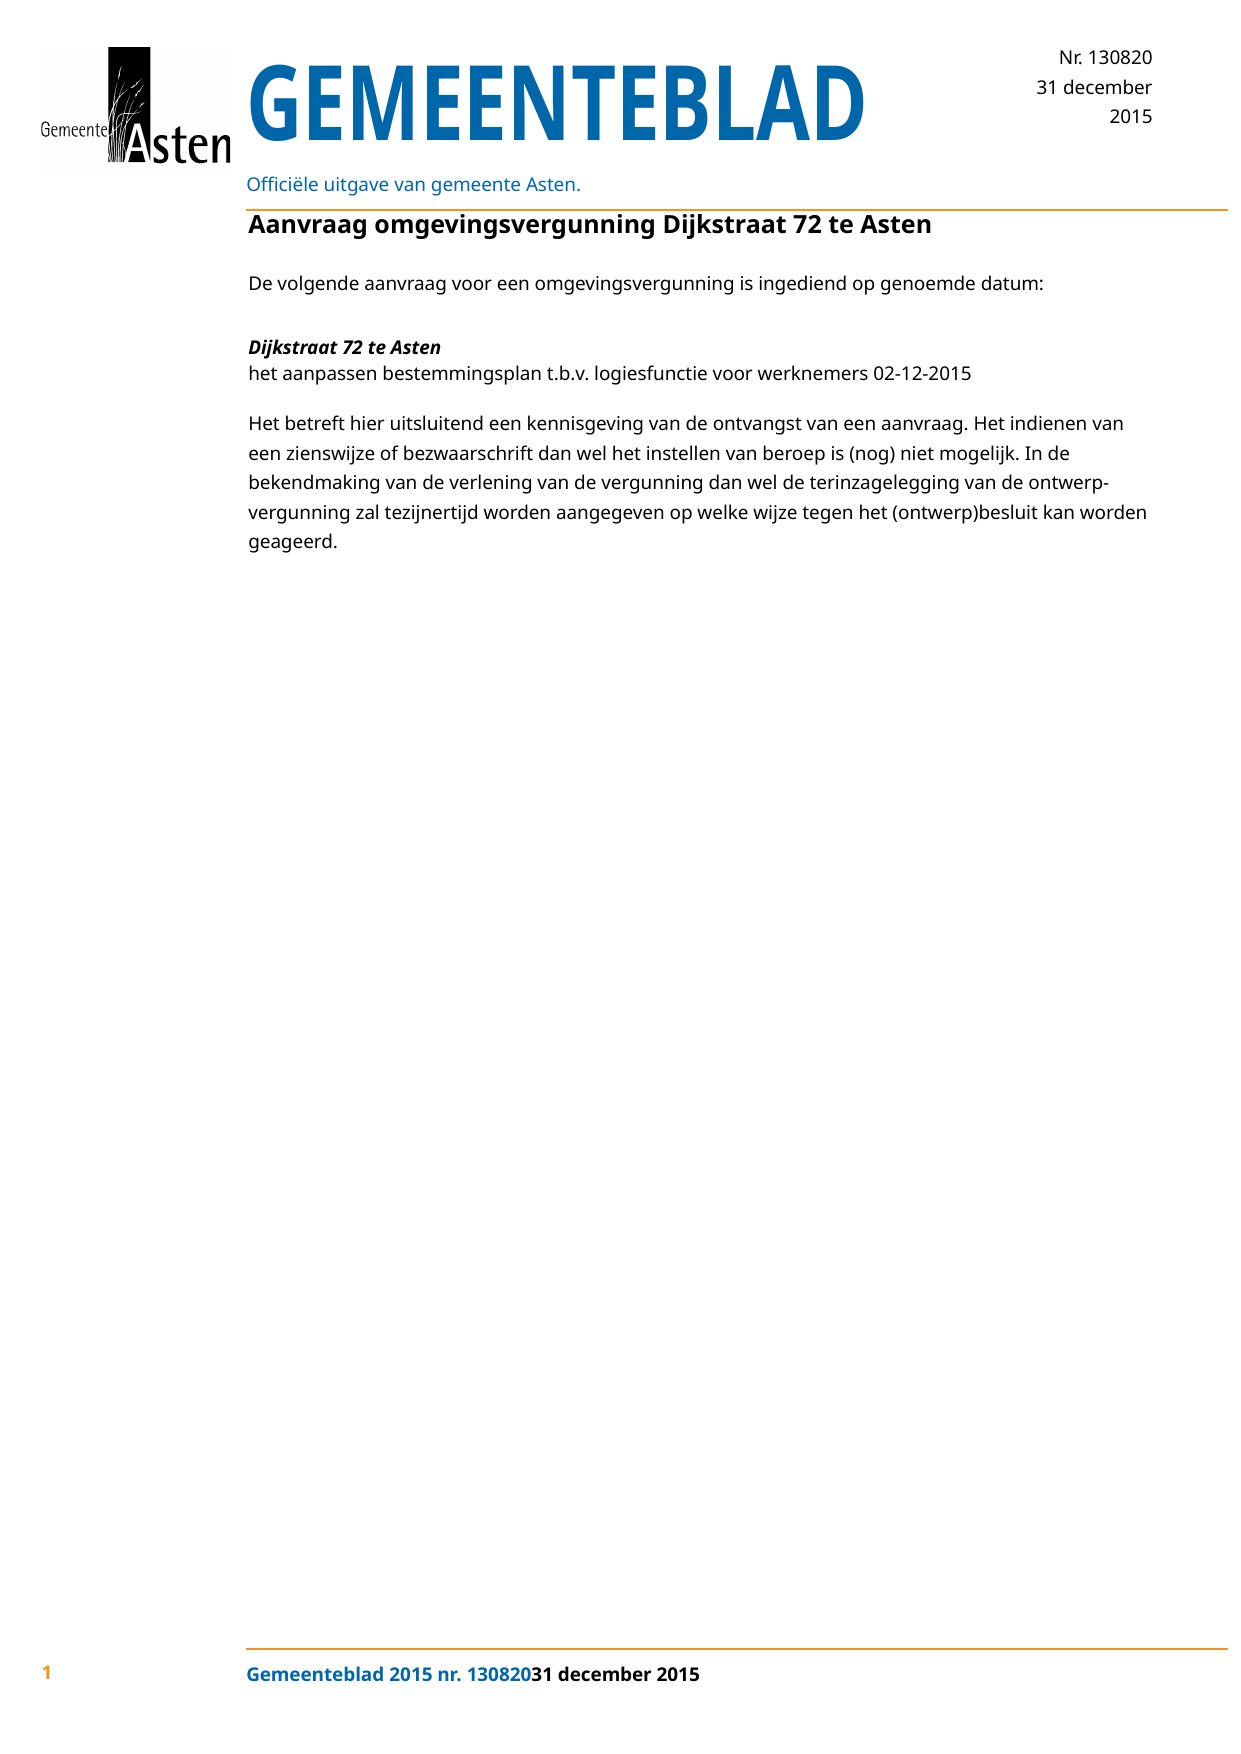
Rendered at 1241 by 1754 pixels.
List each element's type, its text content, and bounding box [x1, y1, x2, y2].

text Dijkstraat 72 te Asten [248, 334, 1152, 360]
text De volgende aanvraag voor een omgevingsvergunning is ingediend op genoemde datum: [248, 270, 1152, 296]
picture [41, 47, 231, 172]
text het aanpassen bestemmingsplan t.b.v. logiesfunctie voor werknemers 02-12-2015 [248, 360, 1152, 386]
text Het betreft hier uitsluitend een kennisgeving van de ontvangst van een aanvraag. Het indienen van een zienswijze of bezwaarschrift dan wel het instellen van beroep is (nog) niet mogelijk. In de bekendmaking van de verlening van de vergunning dan wel de terinzagelegging van de ontwerp-vergunning zal tezijnertijd worden aangegeven op welke wijze tegen het (ontwerp)besluit kan worden geageerd. [248, 410, 1152, 554]
text Aanvraag omgevingsvergunning Dijkstraat 72 te Asten [248, 211, 1152, 241]
